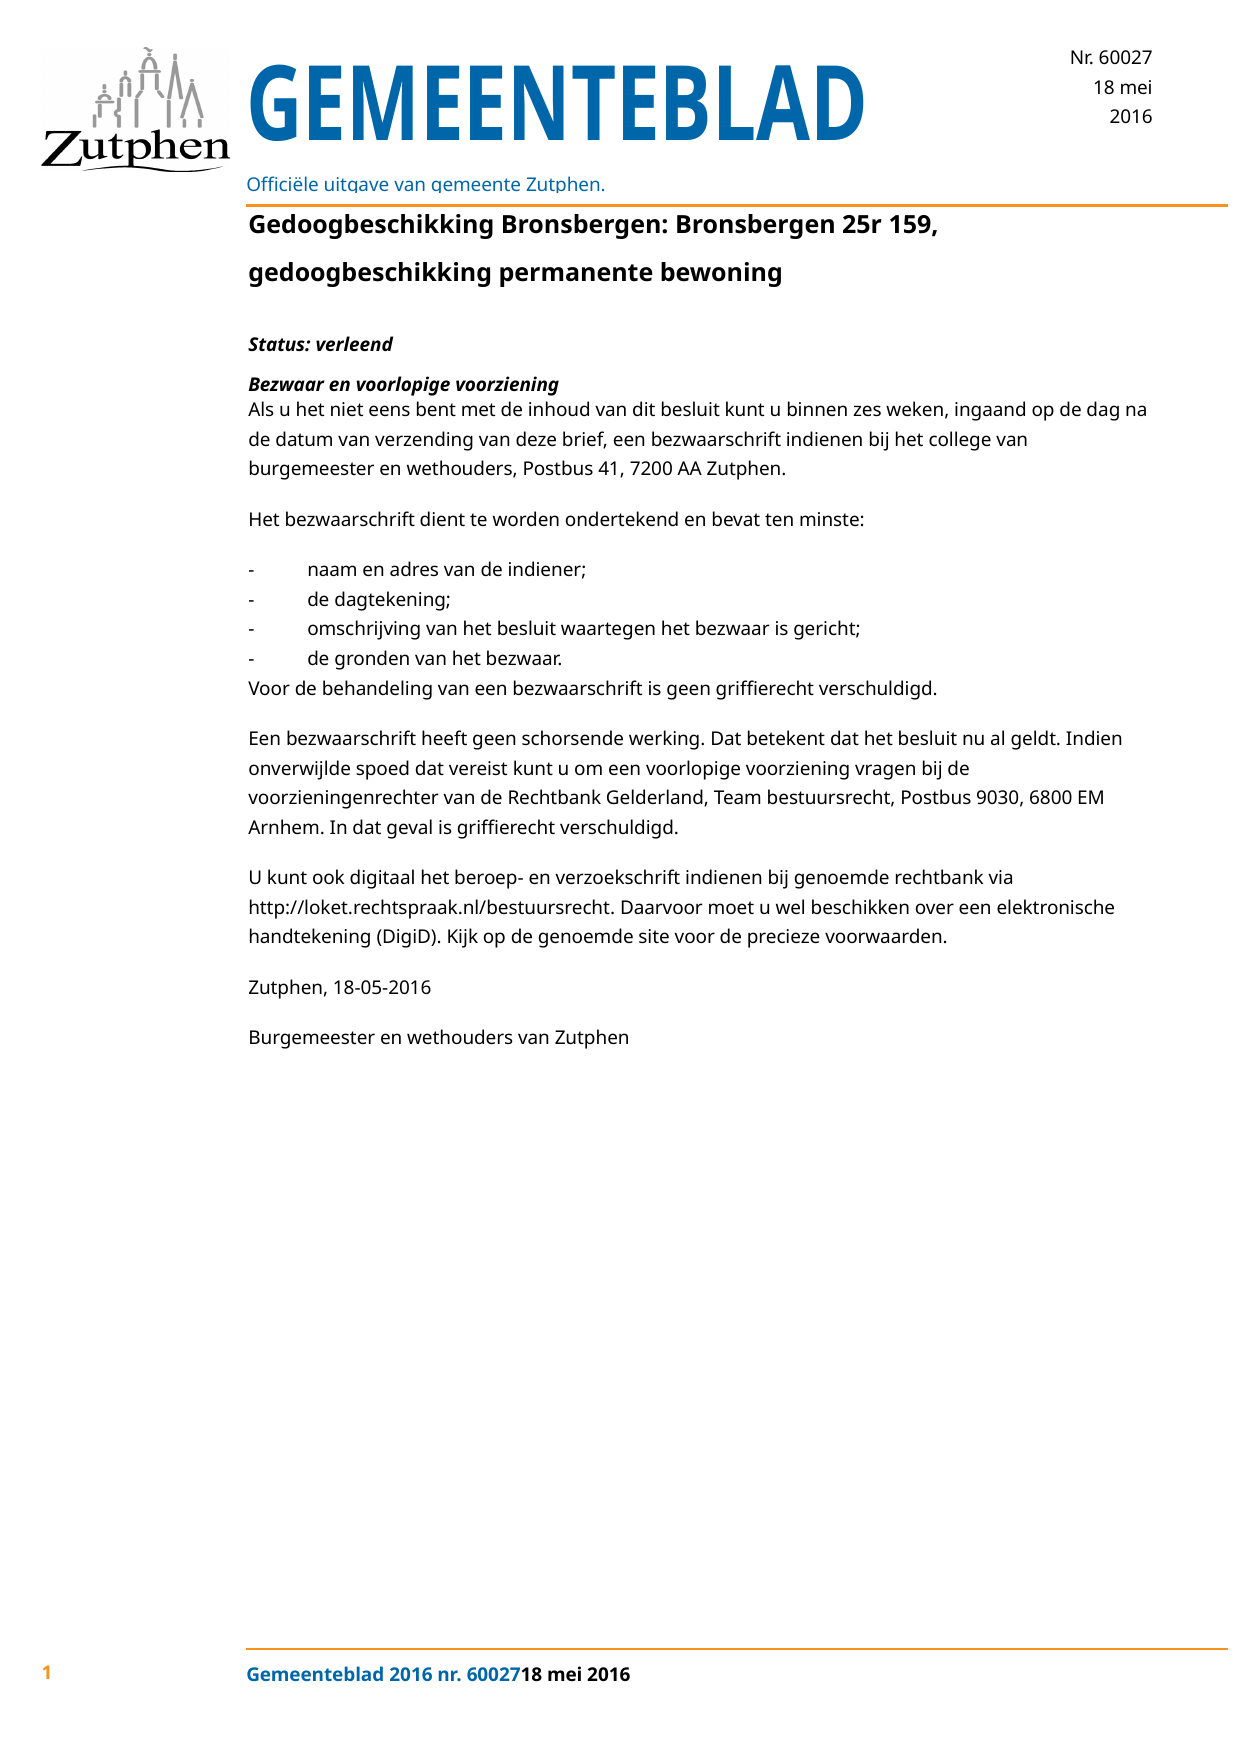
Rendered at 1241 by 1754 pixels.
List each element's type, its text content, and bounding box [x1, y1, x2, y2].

list omschrijving van het besluit waartegen het bezwaar is gericht; [248, 616, 1152, 641]
text Als u het niet eens bent met de inhoud van dit besluit kunt u binnen zes weken, ingaand op de dag na de datum van verzending van deze brief, een bezwaarschrift indienen bij het college van burgemeester en wethouders, Postbus 41, 7200 AA Zutphen. [248, 396, 1152, 481]
list de dagtekening; [248, 586, 1152, 612]
text Een bezwaarschrift heeft geen schorsende werking. Dat betekent dat het besluit nu al geldt. Indien onverwijlde spoed dat vereist kunt u om een voorlopige voorziening vragen bij de voorzieningenrechter van de Rechtbank Gelderland, Team bestuursrecht, Postbus 9030, 6800 EM Arnhem. In dat geval is griffierecht verschuldigd. [248, 725, 1152, 840]
text Bezwaar en voorlopige voorziening [248, 371, 1152, 396]
list de gronden van het bezwaar. [248, 645, 1152, 671]
list naam en adres van de indiener; [248, 556, 1152, 582]
text Zutphen, 18-05-2016 [248, 974, 1152, 1000]
text Status: verleend [248, 331, 1152, 357]
text U kunt ook digitaal het beroep- en verzoekschrift indienen bij genoemde rechtbank via http://loket.rechtspraak.nl/bestuursrecht. Daarvoor moet u wel beschikken over een elektronische handtekening (DigiD). Kijk op de genoemde site voor de precieze voorwaarden. [248, 864, 1152, 949]
text Burgemeester en wethouders van Zutphen [248, 1024, 1152, 1050]
text Voor de behandeling van een bezwaarschrift is geen griffierecht verschuldigd. [248, 675, 1152, 701]
picture [41, 47, 231, 172]
text Het bezwaarschrift dient te worden ondertekend en bevat ten minste: [248, 506, 1152, 532]
text Gedoogbeschikking Bronsbergen: Bronsbergen 25r 159, gedoogbeschikking permanente bewoning [248, 207, 1152, 288]
